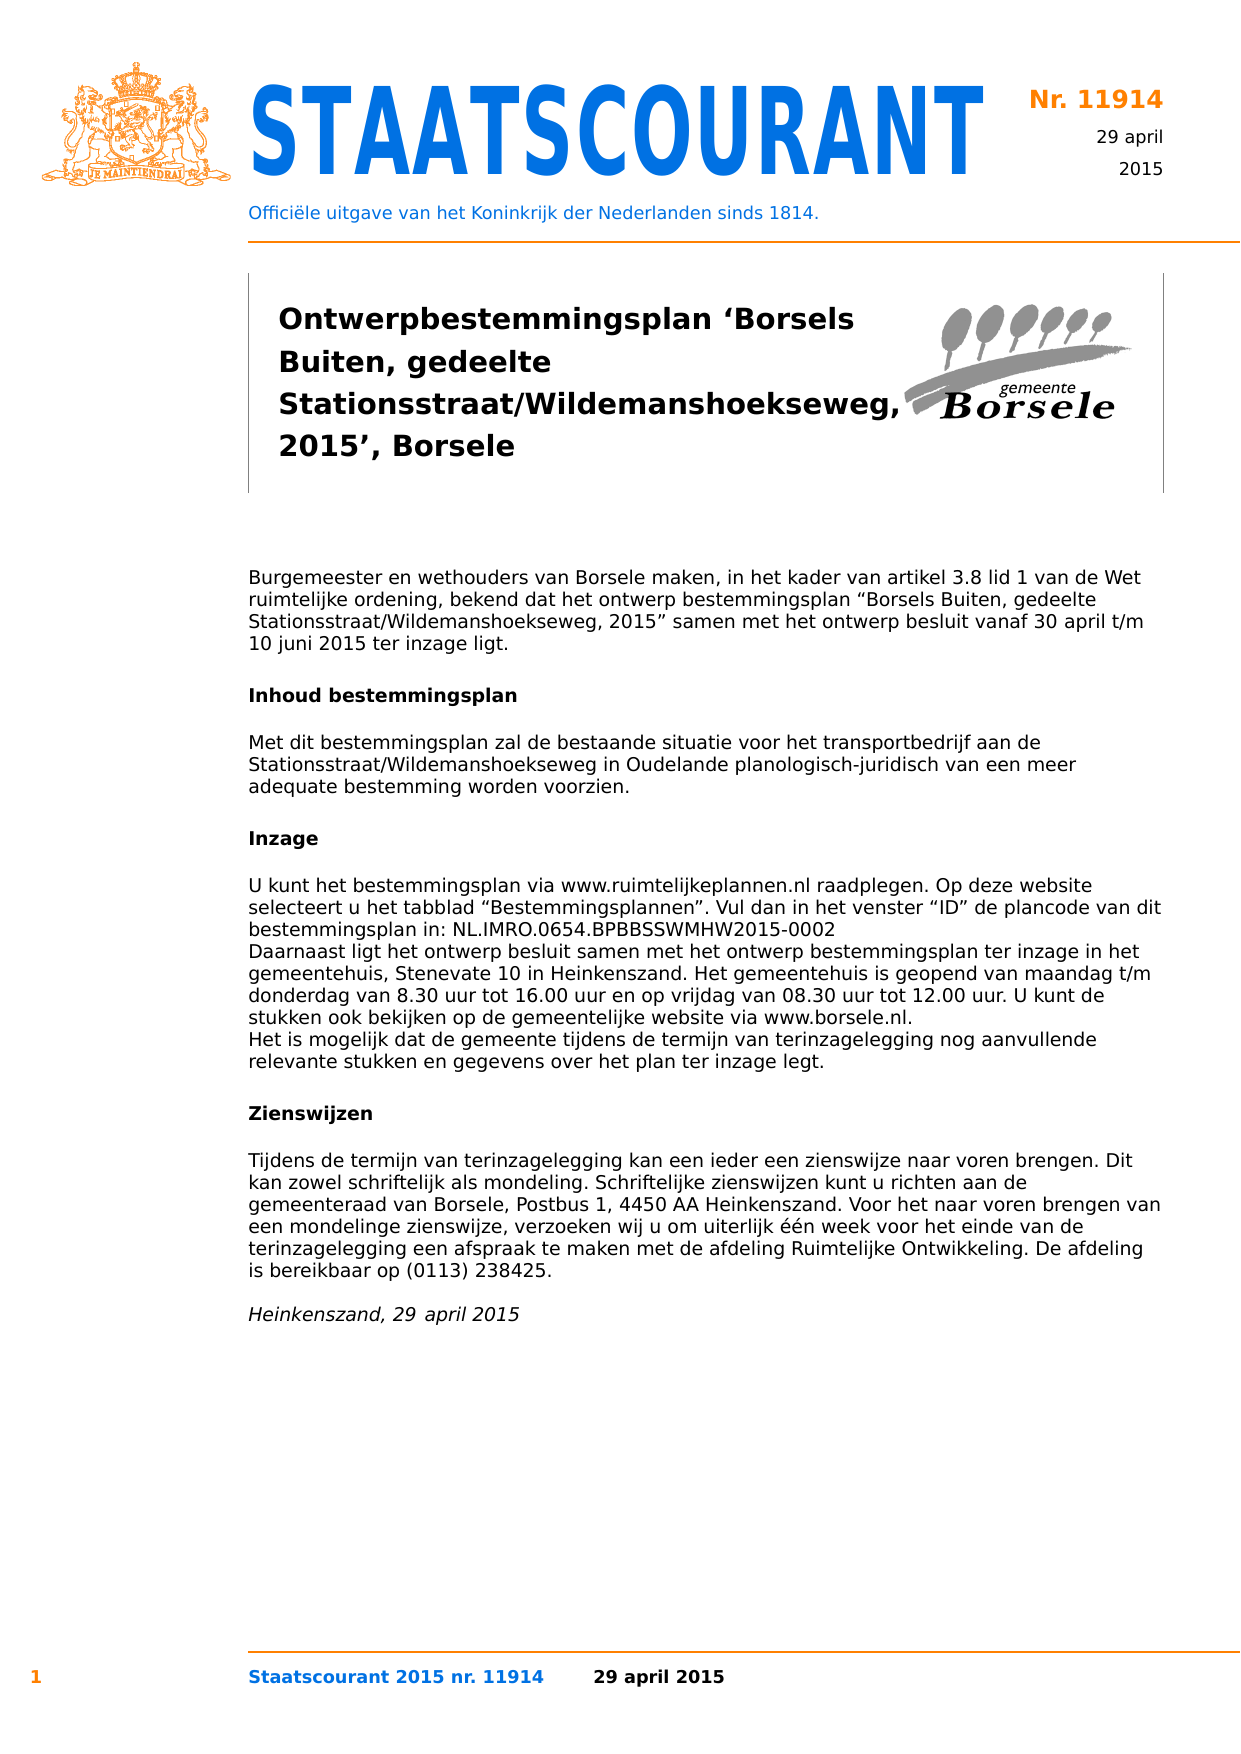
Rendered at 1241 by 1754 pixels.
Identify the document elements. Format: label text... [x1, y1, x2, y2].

text Burgemeester en wethouders van Borsele maken, in het kader van artikel 3.8 lid 1 van de Wet ruimtelijke ordening, bekend dat het ontwerp bestemmingsplan “Borsels Buiten, gedeelte Stationsstraat/Wildemanshoekseweg, 2015” samen met het ontwerp besluit vanaf 30 april t/m 10 juni 2015 ter inzage ligt. [248, 567, 1163, 655]
text U kunt het bestemmingsplan via www.ruimtelijkeplannen.nl raadplegen. Op deze website selecteert u het tabblad “Bestemmingsplannen”. Vul dan in het venster “ID” de plancode van dit bestemmingsplan in: NL.IMRO.0654.BPBBSSWMHW2015-0002 [248, 875, 1163, 941]
table_header [25, 62, 248, 241]
text Tijdens de termijn van terinzagelegging kan een ieder een zienswijze naar voren brengen. Dit kan zowel schriftelijk als mondeling. Schriftelijke zienswijzen kunt u richten aan de gemeenteraad van Borsele, Postbus 1, 4450 AA Heinkenszand. Voor het naar voren brengen van een mondelinge zienswijze, verzoeken wij u om uiterlijk één week voor het einde van de terinzagelegging een afspraak te maken met de afdeling Ruimtelijke Ontwikkeling. De afdeling is bereikbaar op (0113) 238425. [248, 1150, 1163, 1282]
table_header STAATSCOURANT [248, 62, 998, 203]
picture [41, 62, 231, 186]
text Daarnaast ligt het ontwerp besluit samen met het ontwerp bestemmingsplan ter inzage in het gemeentehuis, Stenevate 10 in Heinkenszand. Het gemeentehuis is geopend van maandag t/m donderdag van 8.30 uur tot 16.00 uur en op vrijdag van 08.30 uur tot 12.00 uur. U kunt de stukken ook bekijken op de gemeentelijke website via www.borsele.nl. [248, 941, 1163, 1029]
text Met dit bestemmingsplan zal de bestaande situatie voor het transportbedrijf aan de Stationsstraat/Wildemanshoekseweg in Oudelande planologisch-juridisch van een meer adequate bestemming worden voorzien. [248, 732, 1163, 798]
subtitle Zienswijzen [248, 1103, 1163, 1125]
text Het is mogelijk dat de gemeente tijdens de termijn van terinzagelegging nog aanvullende relevante stukken en gegevens over het plan ter inzage legt. [248, 1029, 1163, 1073]
table_cell Officiële uitgave van het Koninkrijk der Nederlanden sinds 1814. [248, 203, 1240, 241]
subtitle Inzage [248, 828, 1163, 850]
table_header Nr. 11914 [998, 62, 1240, 121]
picture [903, 302, 1134, 421]
table_cell 29 april [998, 121, 1240, 153]
text Heinkenszand, 29 april 2015 [248, 1303, 1163, 1325]
subtitle Ontwerpbestemmingsplan ‘Borsels Buiten, gedeelte Stationsstraat/Wildemanshoekseweg, 2015’, Borsele [249, 273, 1163, 493]
table_cell 2015 [998, 153, 1240, 203]
subtitle Inhoud bestemmingsplan [248, 685, 1163, 707]
